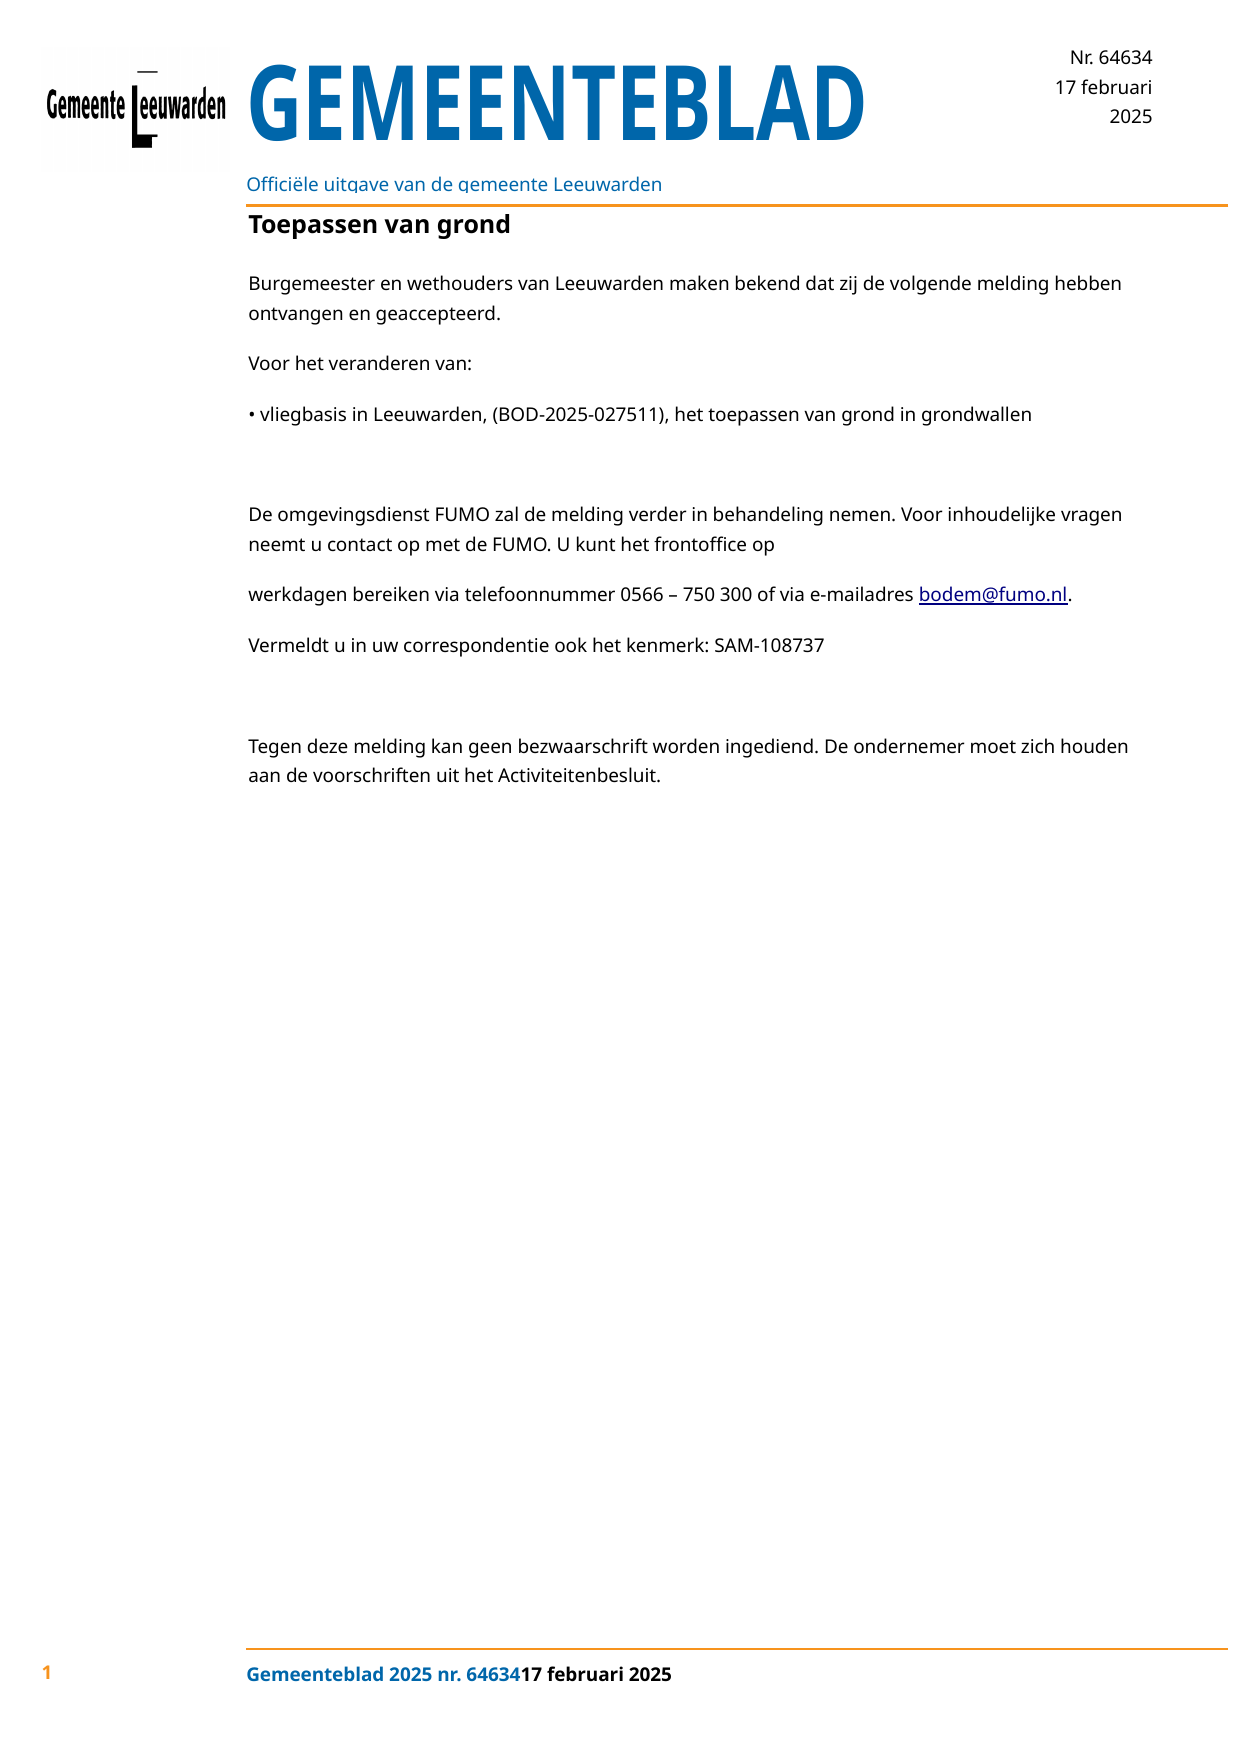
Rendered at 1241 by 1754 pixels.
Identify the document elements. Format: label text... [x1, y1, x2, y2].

text • vliegbasis in Leeuwarden, (BOD-2025-027511), het toepassen van grond in grondwallen [248, 401, 1152, 426]
text Tegen deze melding kan geen bezwaarschrift worden ingediend. De ondernemer moet zich houden aan de voorschriften uit het Activiteitenbesluit. [248, 733, 1152, 788]
text De omgevingsdienst FUMO zal de melding verder in behandeling nemen. Voor inhoudelijke vragen neemt u contact op met de FUMO. U kunt het frontoffice op [248, 502, 1152, 557]
text Burgemeester en wethouders van Leeuwarden maken bekend dat zij de volgende melding hebben ontvangen en geaccepteerd. [248, 270, 1152, 326]
text werkdagen bereiken via telefoonnummer 0566 – 750 300 of via e-mailadres bodem@fumo.nl. [248, 582, 1152, 607]
picture [41, 47, 231, 172]
text Voor het veranderen van: [248, 350, 1152, 376]
text Toepassen van grond [248, 207, 1152, 241]
text Vermeldt u in uw correspondentie ook het kenmerk: SAM-108737 [248, 632, 1152, 658]
